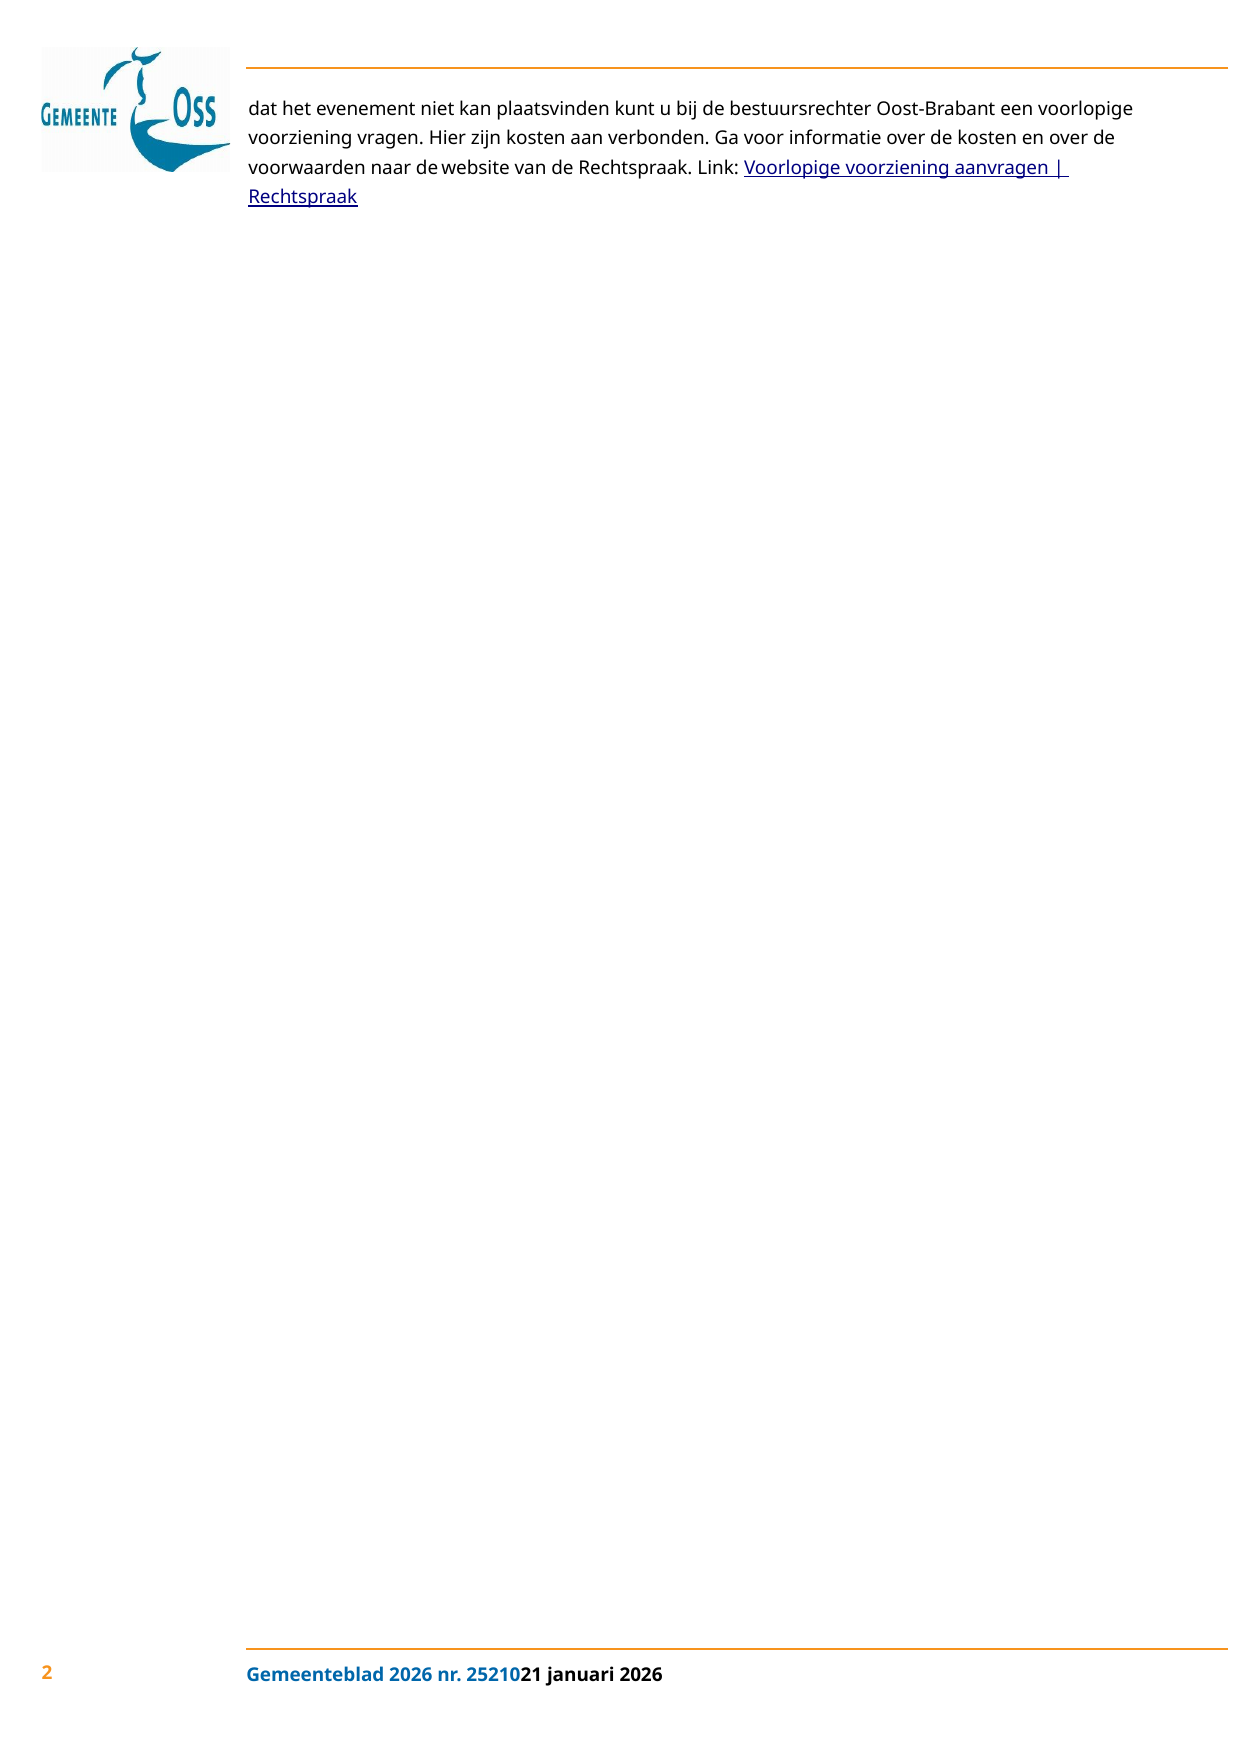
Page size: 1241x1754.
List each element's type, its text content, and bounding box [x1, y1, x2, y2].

picture [41, 47, 231, 172]
text dat het evenement niet kan plaatsvinden kunt u bij de bestuursrechter Oost-Brabant een voorlopige voorziening vragen. Hier zijn kosten aan verbonden. Ga voor informatie over de kosten en over de voorwaarden naar de website van de Rechtspraak. Link: Voorlopige voorziening aanvragen | Rechtspraak [248, 95, 1152, 209]
